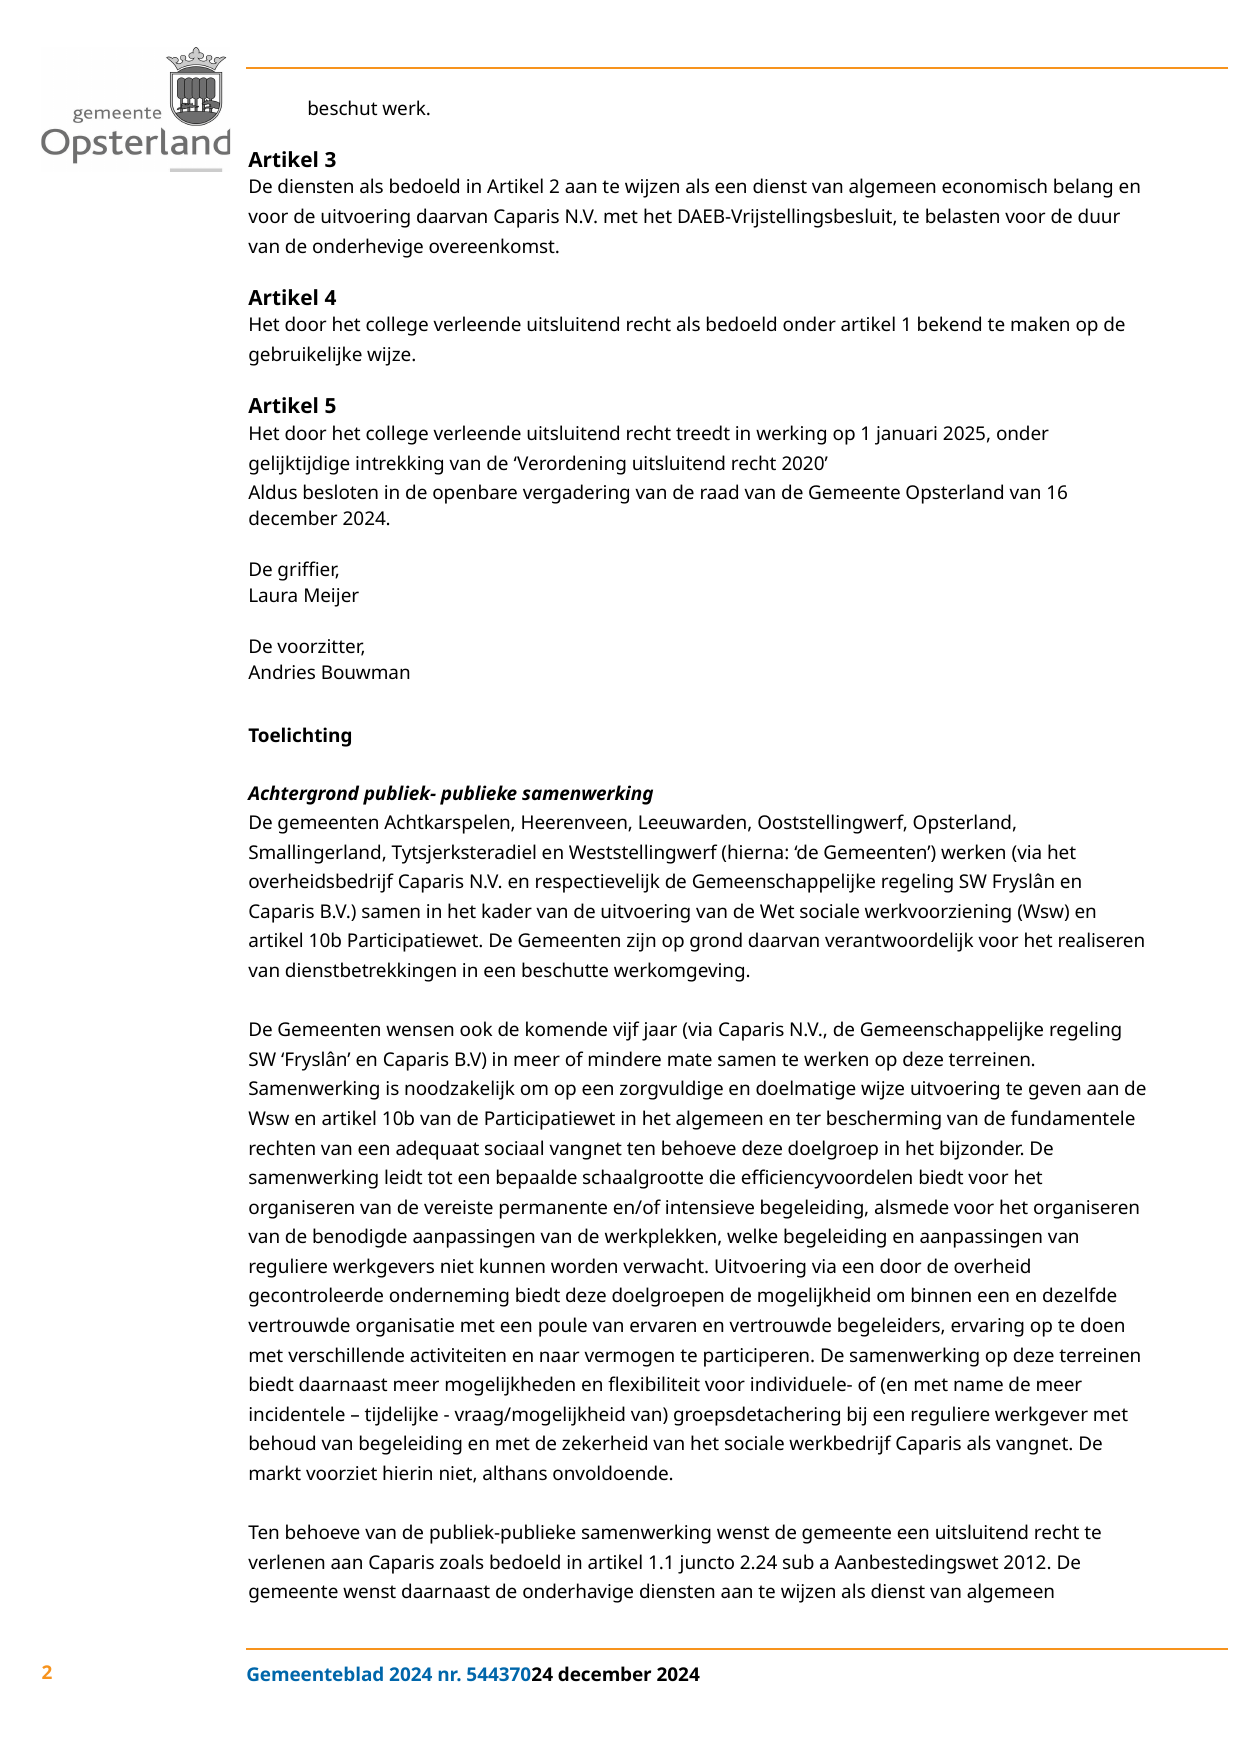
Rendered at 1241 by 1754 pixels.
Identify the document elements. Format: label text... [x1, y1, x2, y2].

text Artikel 4 [248, 283, 1152, 312]
text Artikel 5 [248, 392, 1152, 420]
text Laura Meijer [248, 582, 1152, 608]
text Het door het college verleende uitsluitend recht treedt in werking op 1 januari 2025, onder gelijktijdige intrekking van de ‘Verordening uitsluitend recht 2020’ [248, 420, 1152, 475]
text Aldus besloten in de openbare vergadering van de raad van de Gemeente Opsterland van 16 december 2024. [248, 479, 1152, 531]
text De Gemeenten wensen ook de komende vijf jaar (via Caparis N.V., de Gemeenschappelijke regeling SW ‘Fryslân’ en Caparis B.V) in meer of mindere mate samen te werken op deze terreinen. Samenwerking is noodzakelijk om op een zorgvuldige en doelmatige wijze uitvoering te geven aan de Wsw en artikel 10b van de Participatiewet in het algemeen en ter bescherming van de fundamentele rechten van een adequaat sociaal vangnet ten behoeve deze doelgroep in het bijzonder. De samenwerking leidt tot een bepaalde schaalgrootte die efficiencyvoordelen biedt voor het organiseren van de vereiste permanente en/of intensieve begeleiding, alsmede voor het organiseren van de benodigde aanpassingen van de werkplekken, welke begeleiding en aanpassingen van reguliere werkgevers niet kunnen worden verwacht. Uitvoering via een door de overheid gecontroleerde onderneming biedt deze doelgroepen de mogelijkheid om binnen een en dezelfde vertrouwde organisatie met een poule van ervaren en vertrouwde begeleiders, ervaring op te doen met verschillende activiteiten en naar vermogen te participeren. De samenwerking op deze terreinen biedt daarnaast meer mogelijkheden en flexibiliteit voor individuele- of (en met name de meer incidentele – tijdelijke - vraag/mogelijkheid van) groepsdetachering bij een reguliere werkgever met behoud van begeleiding en met de zekerheid van het sociale werkbedrijf Caparis als vangnet. De markt voorziet hierin niet, althans onvoldoende. [248, 1016, 1152, 1486]
list beschut werk. [248, 95, 1152, 121]
picture [41, 47, 231, 172]
text De griffier, [248, 556, 1152, 582]
text Artikel 3 [248, 145, 1152, 174]
text De diensten als bedoeld in Artikel 2 aan te wijzen als een dienst van algemeen economisch belang en voor de uitvoering daarvan Caparis N.V. met het DAEB-Vrijstellingsbesluit, te belasten voor de duur van de onderhevige overeenkomst. [248, 174, 1152, 258]
text Achtergrond publiek- publieke samenwerking [248, 780, 1152, 805]
text De voorzitter, [248, 634, 1152, 659]
text Toelichting [248, 711, 1152, 751]
text De gemeenten Achtkarspelen, Heerenveen, Leeuwarden, Ooststellingwerf, Opsterland, Smallingerland, Tytsjerksteradiel en Weststellingwerf (hierna: ‘de Gemeenten’) werken (via het overheidsbedrijf Caparis N.V. en respectievelijk de Gemeenschappelijke regeling SW Fryslân en Caparis B.V.) samen in het kader van de uitvoering van de Wet sociale werkvoorziening (Wsw) en artikel 10b Participatiewet. De Gemeenten zijn op grond daarvan verantwoordelijk voor het realiseren van dienstbetrekkingen in een beschutte werkomgeving. [248, 809, 1152, 983]
text Ten behoeve van de publiek-publieke samenwerking wenst de gemeente een uitsluitend recht te verlenen aan Caparis zoals bedoeld in artikel 1.1 juncto 2.24 sub a Aanbestedingswet 2012. De gemeente wenst daarnaast de onderhavige diensten aan te wijzen als dienst van algemeen [248, 1519, 1152, 1604]
text Andries Bouwman [248, 659, 1152, 685]
text Het door het college verleende uitsluitend recht als bedoeld onder artikel 1 bekend te maken op de gebruikelijke wijze. [248, 312, 1152, 367]
